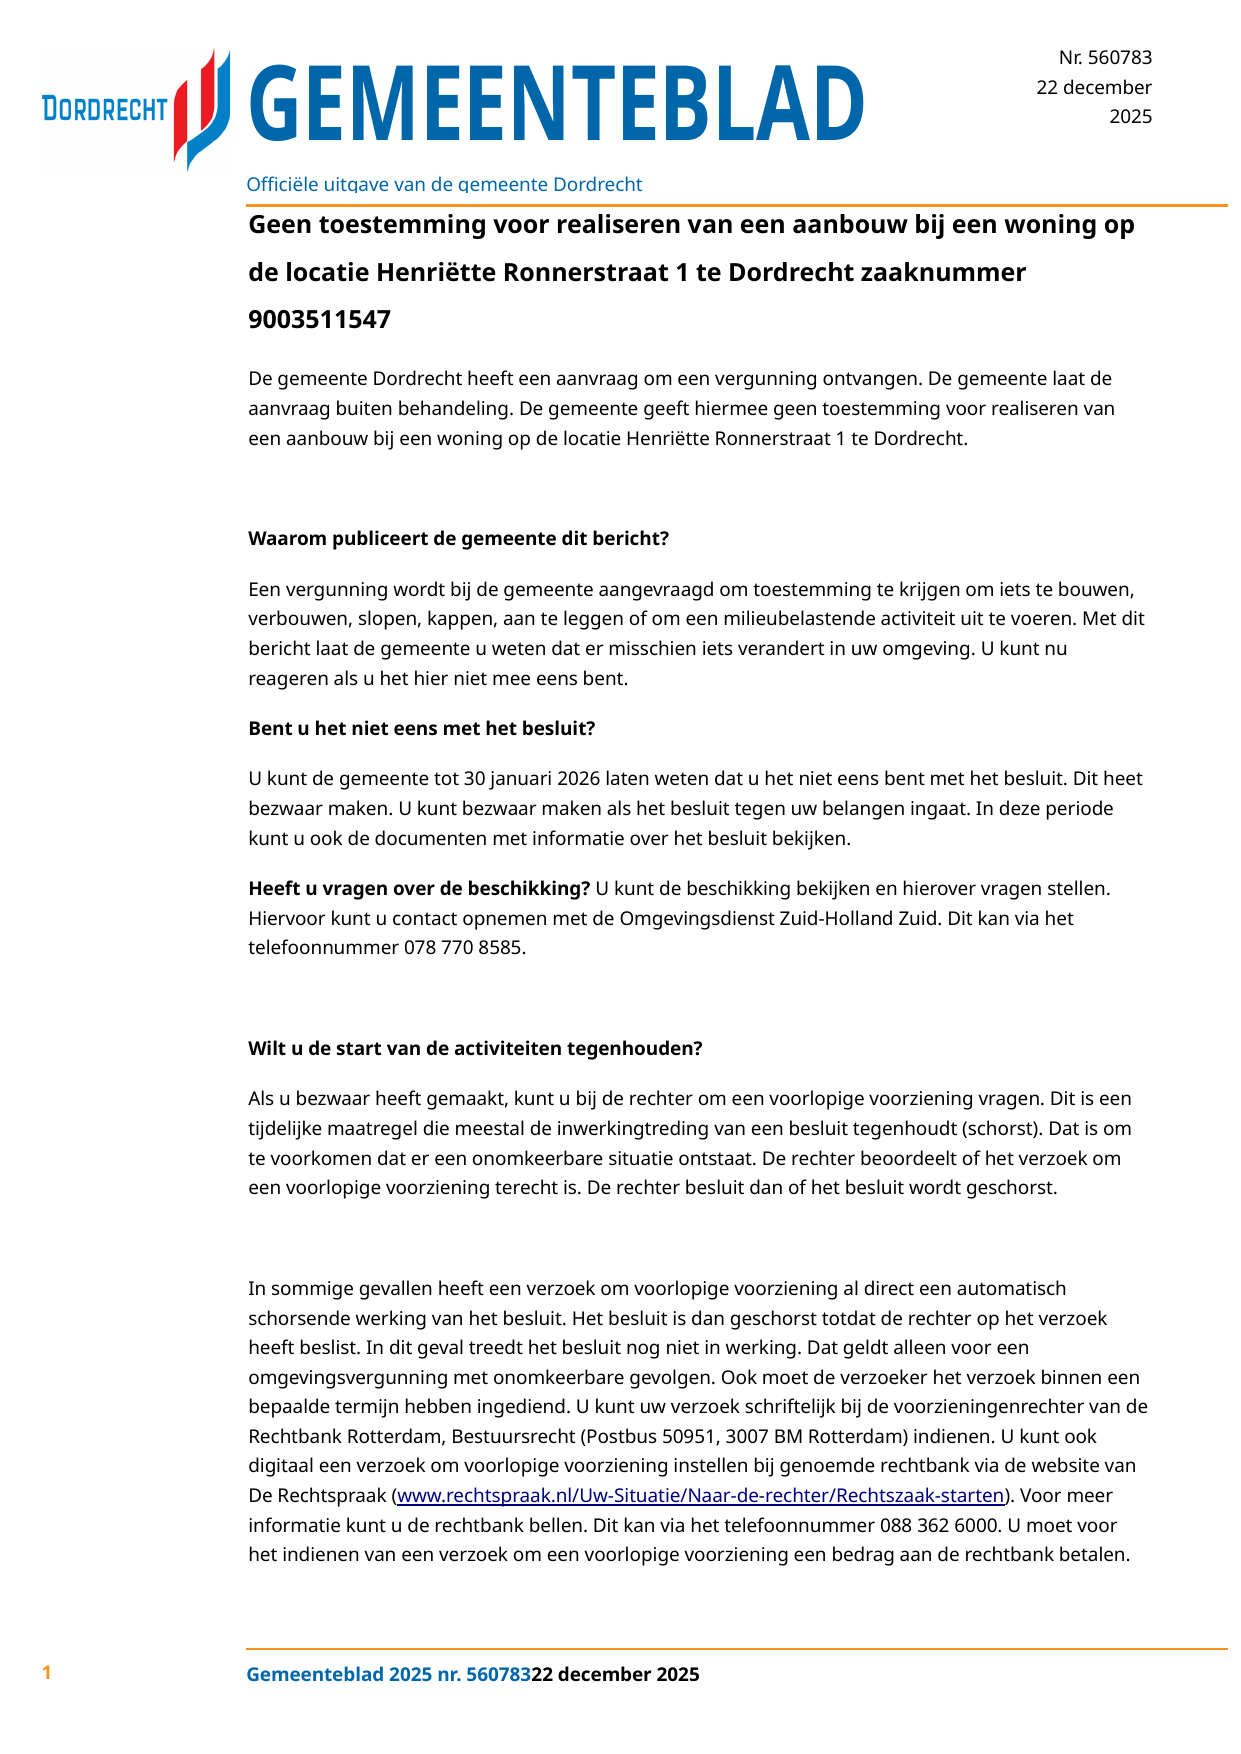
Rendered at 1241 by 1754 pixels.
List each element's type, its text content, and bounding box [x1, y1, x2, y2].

text In sommige gevallen heeft een verzoek om voorlopige voorziening al direct een automatisch schorsende werking van het besluit. Het besluit is dan geschorst totdat de rechter op het verzoek heeft beslist. In dit geval treedt het besluit nog niet in werking. Dat geldt alleen voor een omgevingsvergunning met onomkeerbare gevolgen. Ook moet de verzoeker het verzoek binnen een bepaalde termijn hebben ingediend. U kunt uw verzoek schriftelijk bij de voorzieningenrechter van de Rechtbank Rotterdam, Bestuursrecht (Postbus 50951, 3007 BM Rotterdam) indienen. U kunt ook digitaal een verzoek om voorlopige voorziening instellen bij genoemde rechtbank via de website van De Rechtspraak (www.rechtspraak.nl/Uw-Situatie/Naar-de-rechter/Rechtszaak-starten). Voor meer informatie kunt u de rechtbank bellen. Dit kan via het telefoonnummer 088 362 6000. U moet voor het indienen van een verzoek om een voorlopige voorziening een bedrag aan de rechtbank betalen. [248, 1275, 1152, 1567]
text Als u bezwaar heeft gemaakt, kunt u bij de rechter om een voorlopige voorziening vragen. Dit is een tijdelijke maatregel die meestal de inwerkingtreding van een besluit tegenhoudt (schorst). Dat is om te voorkomen dat er een onomkeerbare situatie ontstaat. De rechter beoordeelt of het verzoek om een voorlopige voorziening terecht is. De rechter besluit dan of het besluit wordt geschorst. [248, 1086, 1152, 1200]
text Wilt u de start van de activiteiten tegenhouden? [248, 1035, 1152, 1061]
text Geen toestemming voor realiseren van een aanbouw bij een woning op de locatie Henriëtte Ronnerstraat 1 te Dordrecht zaaknummer 9003511547 [248, 207, 1152, 336]
text Heeft u vragen over de beschikking? U kunt de beschikking bekijken en hierover vragen stellen. Hiervoor kunt u contact opnemen met de Omgevingsdienst Zuid-Holland Zuid. Dit kan via het telefoonnummer 078 770 8585. [248, 875, 1152, 960]
text Waarom publiceert de gemeente dit bericht? [248, 526, 1152, 551]
text U kunt de gemeente tot 30 januari 2026 laten weten dat u het niet eens bent met het besluit. Dit heet bezwaar maken. U kunt bezwaar maken als het besluit tegen uw belangen ingaat. In deze periode kunt u ook de documenten met informatie over het besluit bekijken. [248, 766, 1152, 850]
picture [41, 47, 231, 172]
text De gemeente Dordrecht heeft een aanvraag om een vergunning ontvangen. De gemeente laat de aanvraag buiten behandeling. De gemeente geeft hiermee geen toestemming voor realiseren van een aanbouw bij een woning op de locatie Henriëtte Ronnerstraat 1 te Dordrecht. [248, 366, 1152, 450]
text Bent u het niet eens met het besluit? [248, 715, 1152, 741]
text Een vergunning wordt bij de gemeente aangevraagd om toestemming te krijgen om iets te bouwen, verbouwen, slopen, kappen, aan te leggen of om een milieubelastende activiteit uit te voeren. Met dit bericht laat de gemeente u weten dat er misschien iets verandert in uw omgeving. U kunt nu reageren als u het hier niet mee eens bent. [248, 576, 1152, 690]
